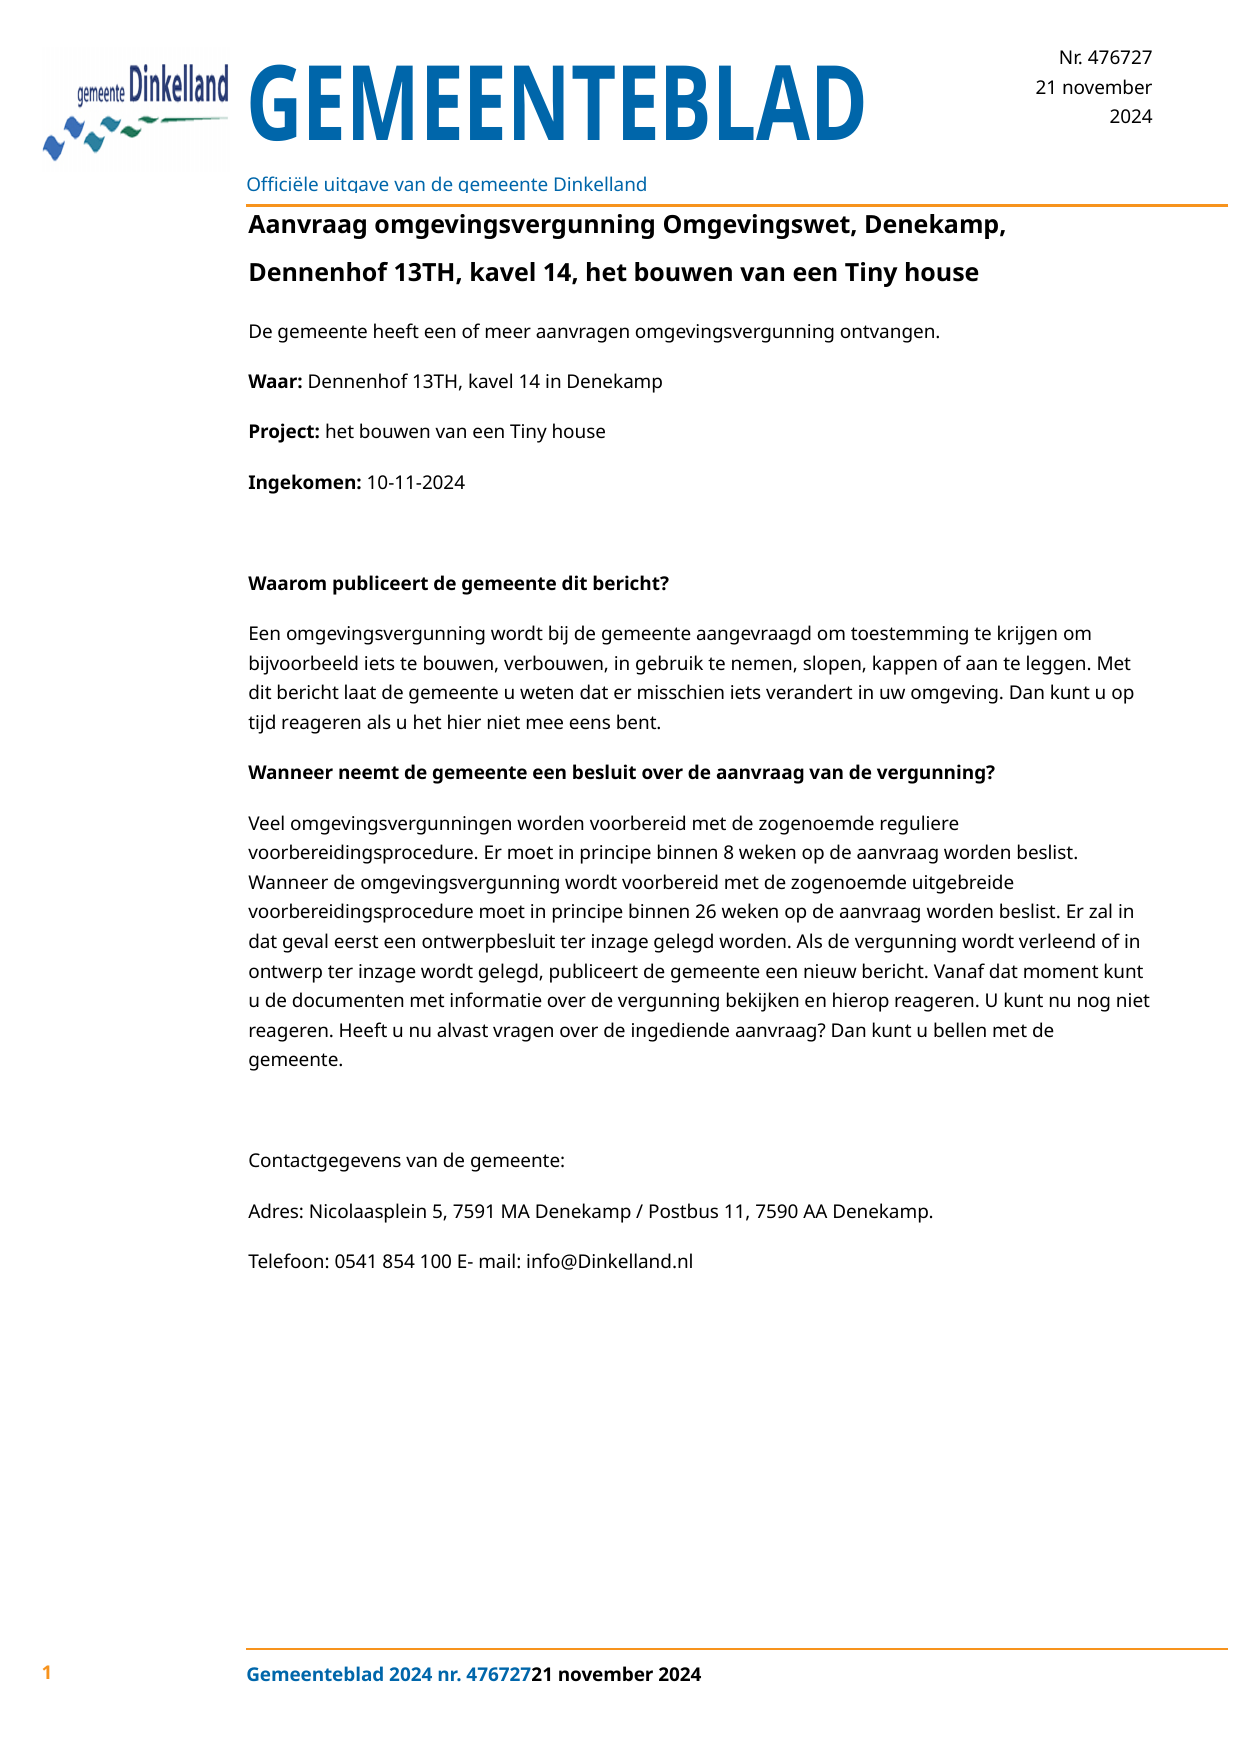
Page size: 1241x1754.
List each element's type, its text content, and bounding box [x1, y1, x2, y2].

text Adres: Nicolaasplein 5, 7591 MA Denekamp / Postbus 11, 7590 AA Denekamp. [248, 1198, 1152, 1224]
text Wanneer neemt de gemeente een besluit over de aanvraag van de vergunning? [248, 759, 1152, 785]
text Een omgevingsvergunning wordt bij de gemeente aangevraagd om toestemming te krijgen om bijvoorbeeld iets te bouwen, verbouwen, in gebruik te nemen, slopen, kappen of aan te leggen. Met dit bericht laat de gemeente u weten dat er misschien iets verandert in uw omgeving. Dan kunt u op tijd reageren als u het hier niet mee eens bent. [248, 620, 1152, 735]
text Contactgegevens van de gemeente: [248, 1147, 1152, 1173]
text Telefoon: 0541 854 100 E- mail: info@Dinkelland.nl [248, 1248, 1152, 1274]
text Project: het bouwen van een Tiny house [248, 419, 1152, 444]
text Veel omgevingsvergunningen worden voorbereid met de zogenoemde reguliere voorbereidingsprocedure. Er moet in principe binnen 8 weken op de aanvraag worden beslist. Wanneer de omgevingsvergunning wordt voorbereid met de zogenoemde uitgebreide voorbereidingsprocedure moet in principe binnen 26 weken op de aanvraag worden beslist. Er zal in dat geval eerst een ontwerpbesluit ter inzage gelegd worden. Als de vergunning wordt verleend of in ontwerp ter inzage wordt gelegd, publiceert de gemeente een nieuw bericht. Vanaf dat moment kunt u de documenten met informatie over de vergunning bekijken en hierop reageren. U kunt nu nog niet reageren. Heeft u nu alvast vragen over de ingediende aanvraag? Dan kunt u bellen met de gemeente. [248, 810, 1152, 1072]
text Aanvraag omgevingsvergunning Omgevingswet, Denekamp, Dennenhof 13TH, kavel 14, het bouwen van een Tiny house [248, 207, 1152, 288]
text De gemeente heeft een of meer aanvragen omgevingsvergunning ontvangen. [248, 318, 1152, 344]
text Waar: Dennenhof 13TH, kavel 14 in Denekamp [248, 368, 1152, 394]
text Waarom publiceert de gemeente dit bericht? [248, 570, 1152, 596]
text Ingekomen: 10-11-2024 [248, 469, 1152, 495]
picture [41, 47, 231, 172]
